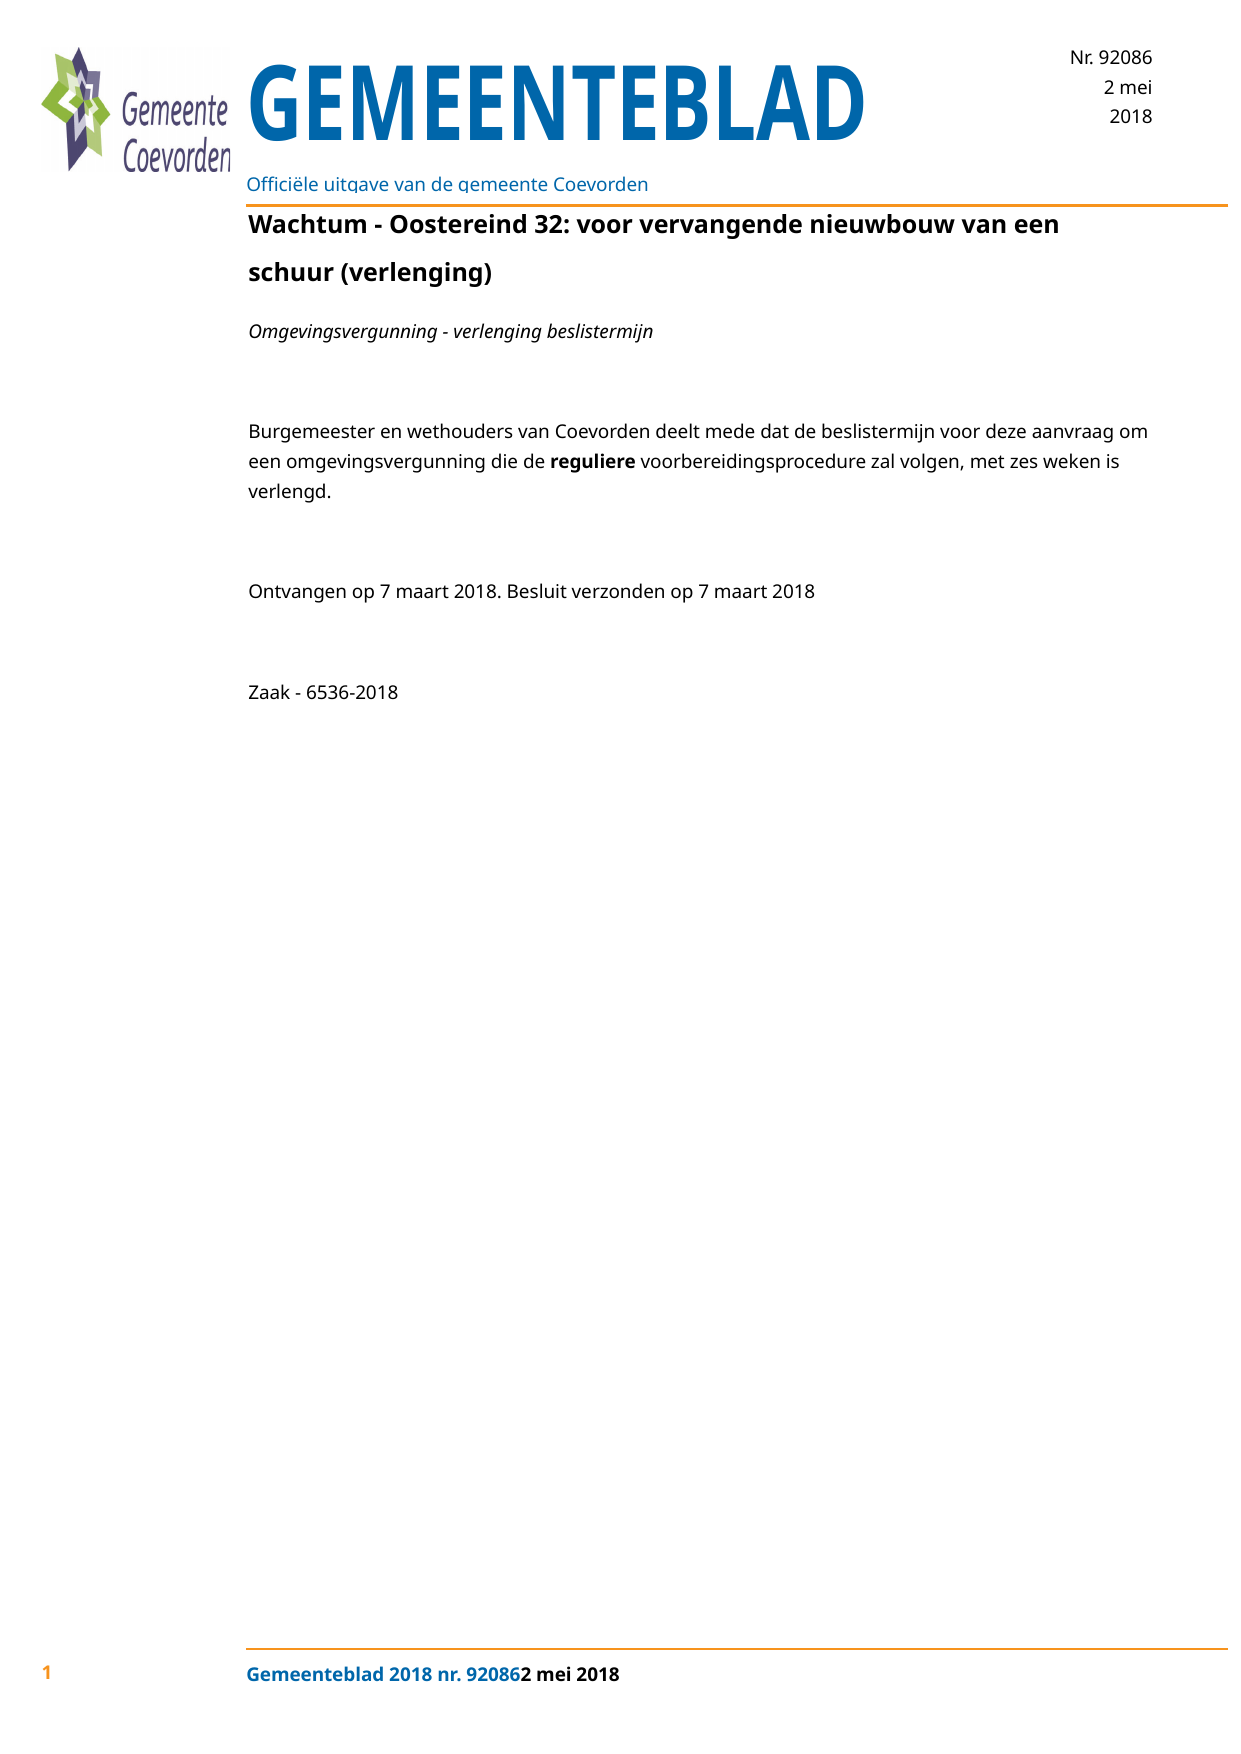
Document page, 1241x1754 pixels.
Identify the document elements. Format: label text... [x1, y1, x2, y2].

picture [41, 47, 231, 172]
text Ontvangen op 7 maart 2018. Besluit verzonden op 7 maart 2018 [248, 579, 1152, 604]
text Zaak - 6536-2018 [248, 679, 1152, 705]
text Omgevingsvergunning - verlenging beslistermijn [248, 318, 1152, 344]
text Wachtum - Oostereind 32: voor vervangende nieuwbouw van een schuur (verlenging) [248, 207, 1152, 288]
text Burgemeester en wethouders van Coevorden deelt mede dat de beslistermijn voor deze aanvraag om een omgevingsvergunning die de reguliere voorbereidingsprocedure zal volgen, met zes weken is verlengd. [248, 419, 1152, 504]
